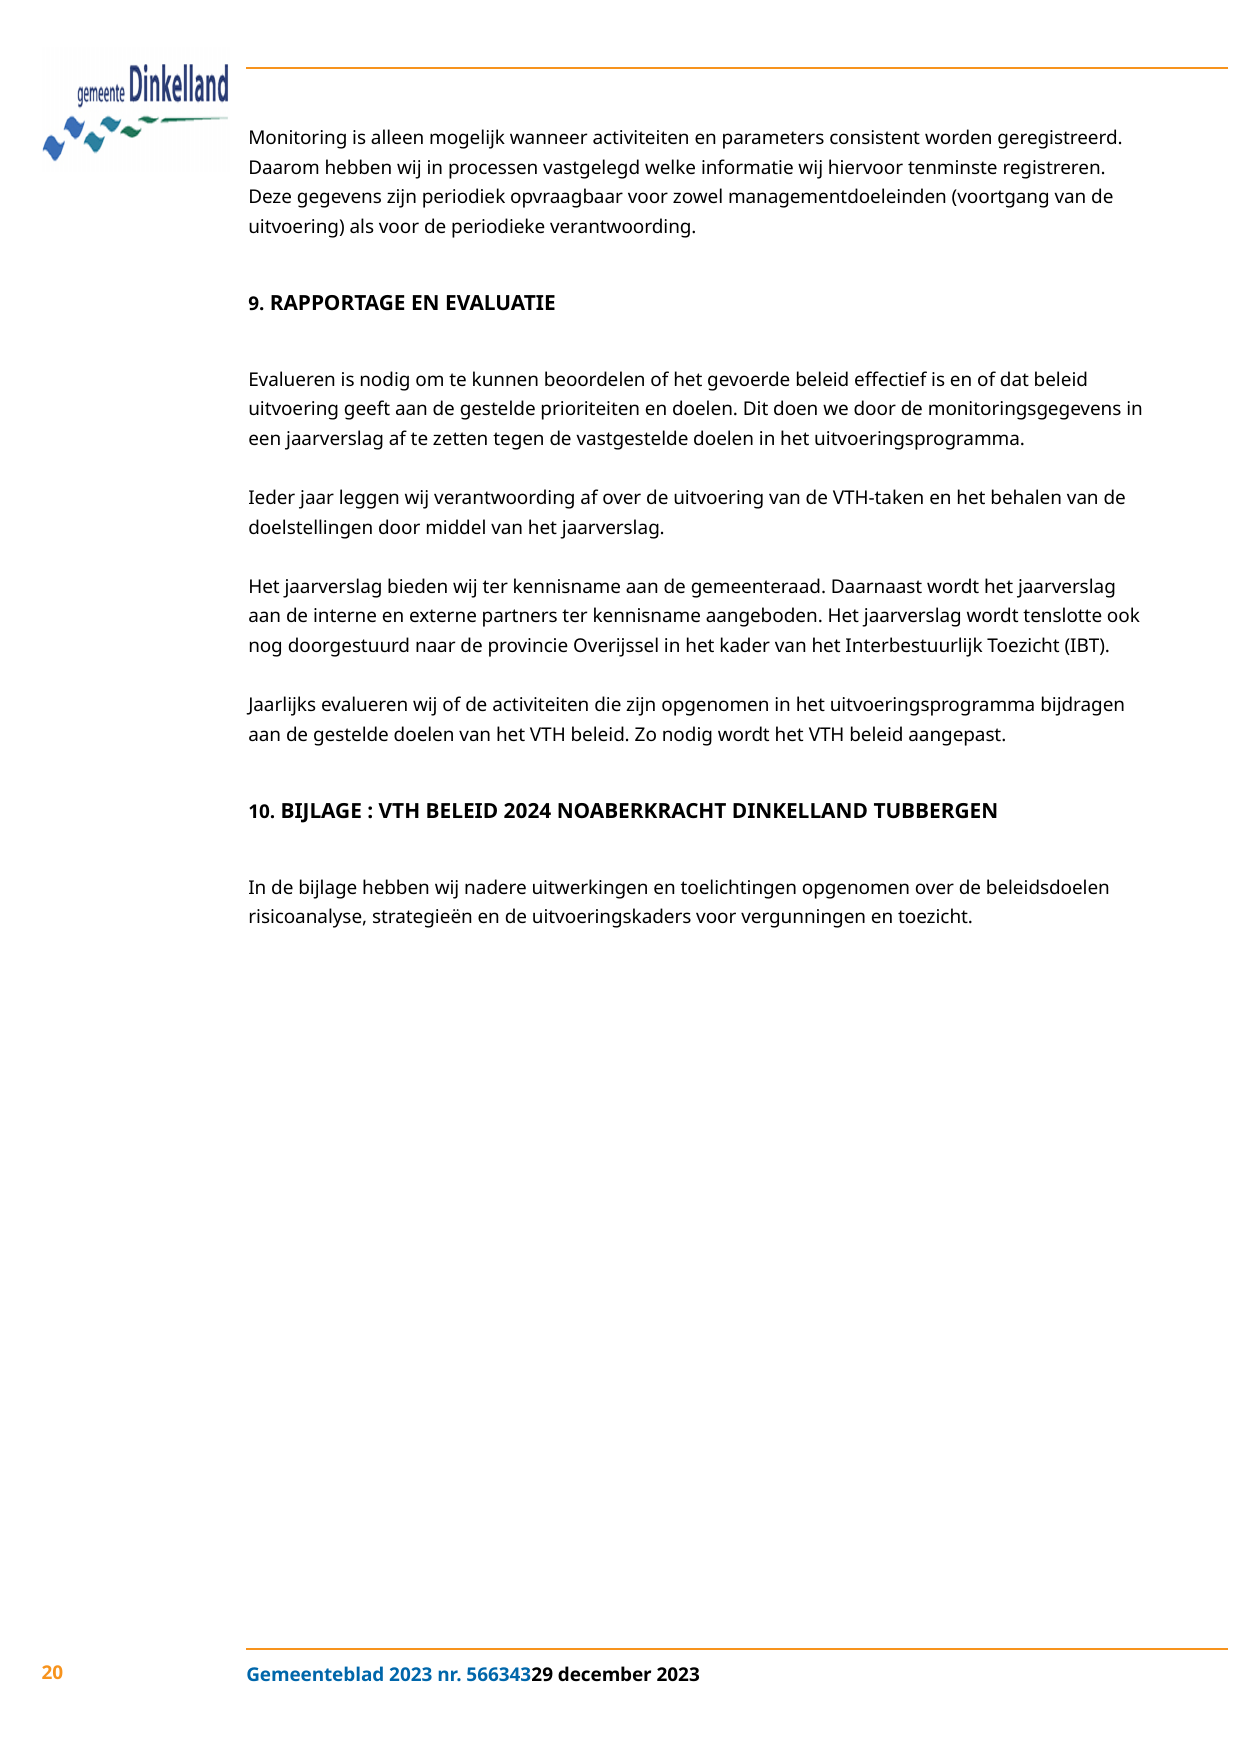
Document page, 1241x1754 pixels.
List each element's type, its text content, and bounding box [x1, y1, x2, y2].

text In de bijlage hebben wij nadere uitwerkingen en toelichtingen opgenomen over de beleidsdoelen risicoanalyse, strategieën en de uitvoeringskaders voor vergunningen en toezicht. [248, 874, 1152, 929]
text 9. RAPPORTAGE EN EVALUATIE [248, 288, 1152, 317]
text 10. BIJLAGE : VTH BELEID 2024 NOABERKRACHT DINKELLAND TUBBERGEN [248, 796, 1152, 825]
picture [41, 47, 231, 172]
text Ieder jaar leggen wij verantwoording af over de uitvoering van de VTH-taken en het behalen van de doelstellingen door middel van het jaarverslag. [248, 484, 1152, 540]
text Evalueren is nodig om te kunnen beoordelen of het gevoerde beleid effectief is en of dat beleid uitvoering geeft aan de gestelde prioriteiten en doelen. Dit doen we door de monitoringsgegevens in een jaarverslag af te zetten tegen de vastgestelde doelen in het uitvoeringsprogramma. [248, 366, 1152, 451]
text Het jaarverslag bieden wij ter kennisname aan de gemeenteraad. Daarnaast wordt het jaarverslag aan de interne en externe partners ter kennisname aangeboden. Het jaarverslag wordt tenslotte ook nog doorgestuurd naar de provincie Overijssel in het kader van het Interbestuurlijk Toezicht (IBT). [248, 573, 1152, 658]
text Jaarlijks evalueren wij of de activiteiten die zijn opgenomen in het uitvoeringsprogramma bijdragen aan de gestelde doelen van het VTH beleid. Zo nodig wordt het VTH beleid aangepast. [248, 691, 1152, 747]
text Monitoring is alleen mogelijk wanneer activiteiten en parameters consistent worden geregistreerd. Daarom hebben wij in processen vastgelegd welke informatie wij hiervoor tenminste registreren. Deze gegevens zijn periodiek opvraagbaar voor zowel managementdoeleinden (voortgang van de uitvoering) als voor de periodieke verantwoording. [248, 124, 1152, 239]
